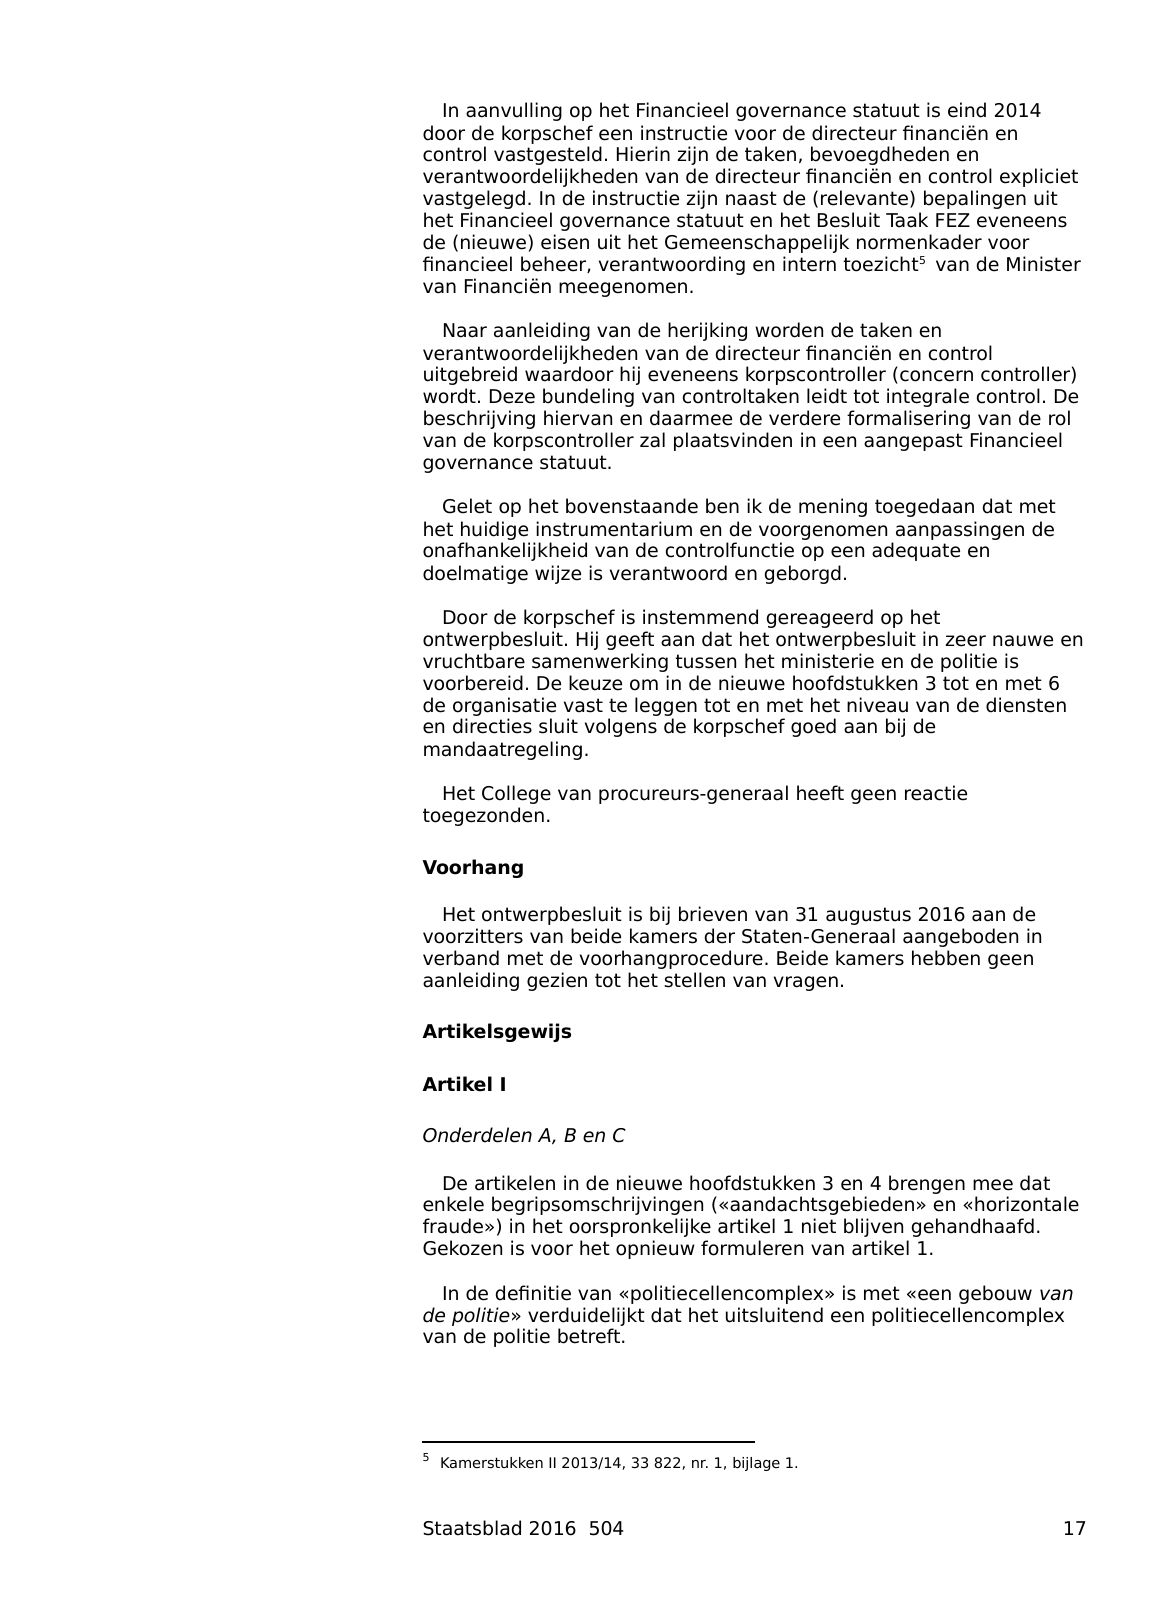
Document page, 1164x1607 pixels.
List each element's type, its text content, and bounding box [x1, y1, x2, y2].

text De artikelen in de nieuwe hoofdstukken 3 en 4 brengen mee dat enkele begripsomschrijvingen («aandachtsgebieden» en «horizontale fraude») in het oorspronkelijke artikel 1 niet blijven gehandhaafd. Gekozen is voor het opnieuw formuleren van artikel 1. [422, 1172, 1087, 1260]
text In aanvulling op het Financieel governance statuut is eind 2014 door de korpschef een instructie voor de directeur financiën en control vastgesteld. Hierin zijn de taken, bevoegdheden en verantwoordelijkheden van de directeur financiën en control expliciet vastgelegd. In de instructie zijn naast de (relevante) bepalingen uit het Financieel governance statuut en het Besluit Taak FEZ eveneens de (nieuwe) eisen uit het Gemeenschappelijk normenkader voor financieel beheer, verantwoording en intern toezicht van de Minister van Financiën meegenomen. [422, 100, 1087, 298]
text Het ontwerpbesluit is bij brieven van 31 augustus 2016 aan de voorzitters van beide kamers der Staten-Generaal aangeboden in verband met de voorhangprocedure. Beide kamers hebben geen aanleiding gezien tot het stellen van vragen. [422, 903, 1087, 991]
text Naar aanleiding van de herijking worden de taken en verantwoordelijkheden van de directeur financiën en control uitgebreid waardoor hij eveneens korpscontroller (concern controller) wordt. Deze bundeling van controltaken leidt tot integrale control. De beschrijving hiervan en daarmee de verdere formalisering van de rol van de korpscontroller zal plaatsvinden in een aangepast Financieel governance statuut. [422, 320, 1087, 474]
subtitle Artikel I [422, 1073, 1087, 1095]
text Door de korpschef is instemmend gereageerd op het ontwerpbesluit. Hij geeft aan dat het ontwerpbesluit in zeer nauwe en vruchtbare samenwerking tussen het ministerie en de politie is voorbereid. De keuze om in de nieuwe hoofdstukken 3 tot en met 6 de organisatie vast te leggen tot en met het niveau van de diensten en directies sluit volgens de korpschef goed aan bij de mandaatregeling. [422, 607, 1087, 760]
subtitle Artikelsgewijs [422, 1021, 1087, 1043]
subtitle Voorhang [422, 857, 1087, 878]
subtitle Onderdelen A, B en C [422, 1125, 1087, 1147]
text Gelet op het bovenstaande ben ik de mening toegedaan dat met het huidige instrumentarium en de voorgenomen aanpassingen de onafhankelijkheid van de controlfunctie op een adequate en doelmatige wijze is verantwoord en geborgd. [422, 496, 1087, 584]
text In de definitie van «politiecellencomplex» is met «een gebouw van de politie» verduidelijkt dat het uitsluitend een politiecellencomplex van de politie betreft. [422, 1282, 1087, 1348]
text Het College van procureurs-generaal heeft geen reactie toegezonden. [422, 783, 1087, 827]
text Kamerstukken II 2013/14, 33 822, nr. 1, bijlage 1. [422, 1451, 1087, 1473]
